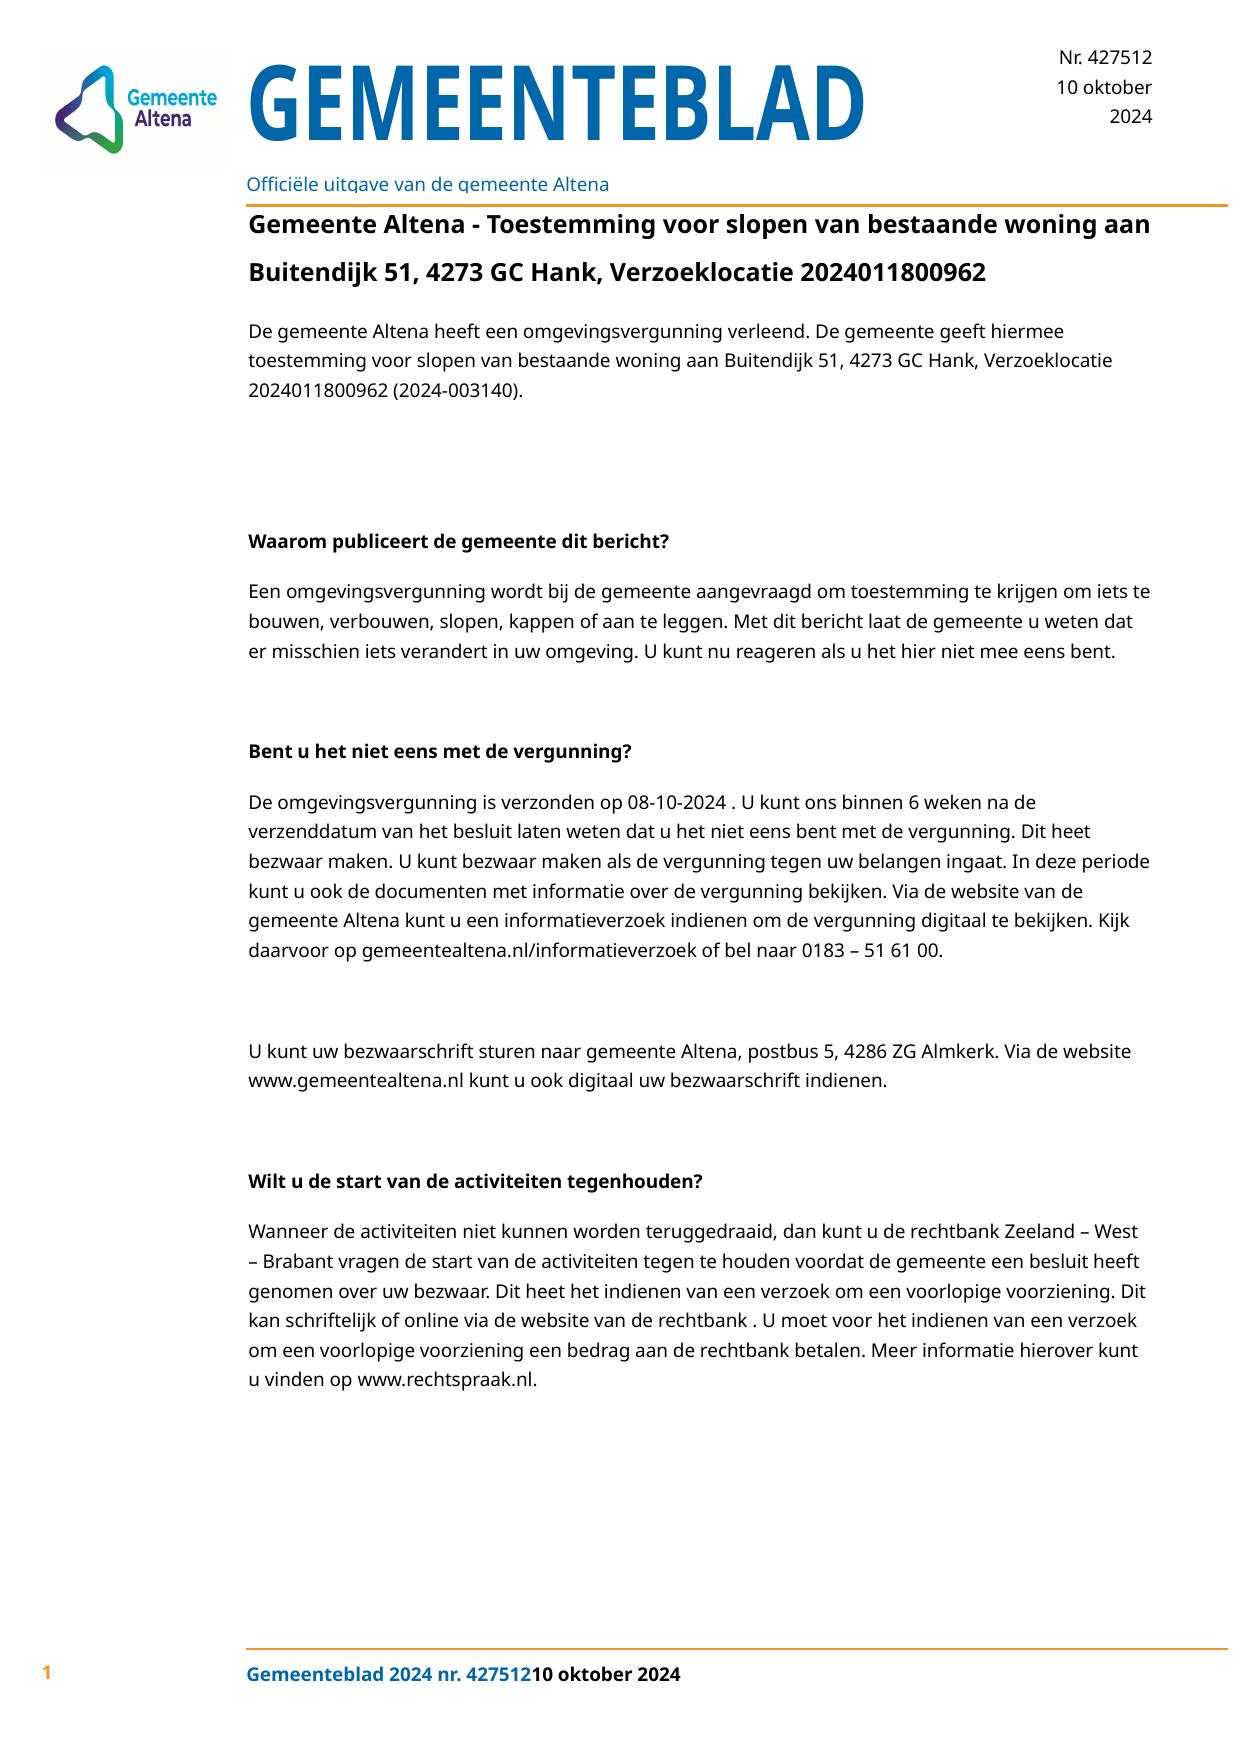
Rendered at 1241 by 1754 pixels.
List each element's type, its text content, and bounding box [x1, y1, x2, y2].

text Wanneer de activiteiten niet kunnen worden teruggedraaid, dan kunt u de rechtbank Zeeland – West – Brabant vragen de start van de activiteiten tegen te houden voordat de gemeente een besluit heeft genomen over uw bezwaar. Dit heet het indienen van een verzoek om een voorlopige voorziening. Dit kan schriftelijk of online via de website van de rechtbank . U moet voor het indienen van een verzoek om een voorlopige voorziening een bedrag aan de rechtbank betalen. Meer informatie hierover kunt u vinden op www.rechtspraak.nl. [248, 1219, 1152, 1392]
text Bent u het niet eens met de vergunning? [248, 739, 1152, 764]
text Gemeente Altena - Toestemming voor slopen van bestaande woning aan Buitendijk 51, 4273 GC Hank, Verzoeklocatie 2024011800962 [248, 207, 1152, 288]
text Wilt u de start van de activiteiten tegenhouden? [248, 1168, 1152, 1194]
text Een omgevingsvergunning wordt bij de gemeente aangevraagd om toestemming te krijgen om iets te bouwen, verbouwen, slopen, kappen of aan te leggen. Met dit bericht laat de gemeente u weten dat er misschien iets verandert in uw omgeving. U kunt nu reageren als u het hier niet mee eens bent. [248, 579, 1152, 664]
text De omgevingsvergunning is verzonden op 08-10-2024 . U kunt ons binnen 6 weken na de verzenddatum van het besluit laten weten dat u het niet eens bent met de vergunning. Dit heet bezwaar maken. U kunt bezwaar maken als de vergunning tegen uw belangen ingaat. In deze periode kunt u ook de documenten met informatie over de vergunning bekijken. Via de website van de gemeente Altena kunt u een informatieverzoek indienen om de vergunning digitaal te bekijken. Kijk daarvoor op gemeentealtena.nl/informatieverzoek of bel naar 0183 – 51 61 00. [248, 789, 1152, 963]
text Waarom publiceert de gemeente dit bericht? [248, 528, 1152, 554]
text U kunt uw bezwaarschrift sturen naar gemeente Altena, postbus 5, 4286 ZG Almkerk. Via de website www.gemeentealtena.nl kunt u ook digitaal uw bezwaarschrift indienen. [248, 1038, 1152, 1093]
picture [41, 47, 231, 172]
text De gemeente Altena heeft een omgevingsvergunning verleend. De gemeente geeft hiermee toestemming voor slopen van bestaande woning aan Buitendijk 51, 4273 GC Hank, Verzoeklocatie 2024011800962 (2024-003140). [248, 318, 1152, 403]
